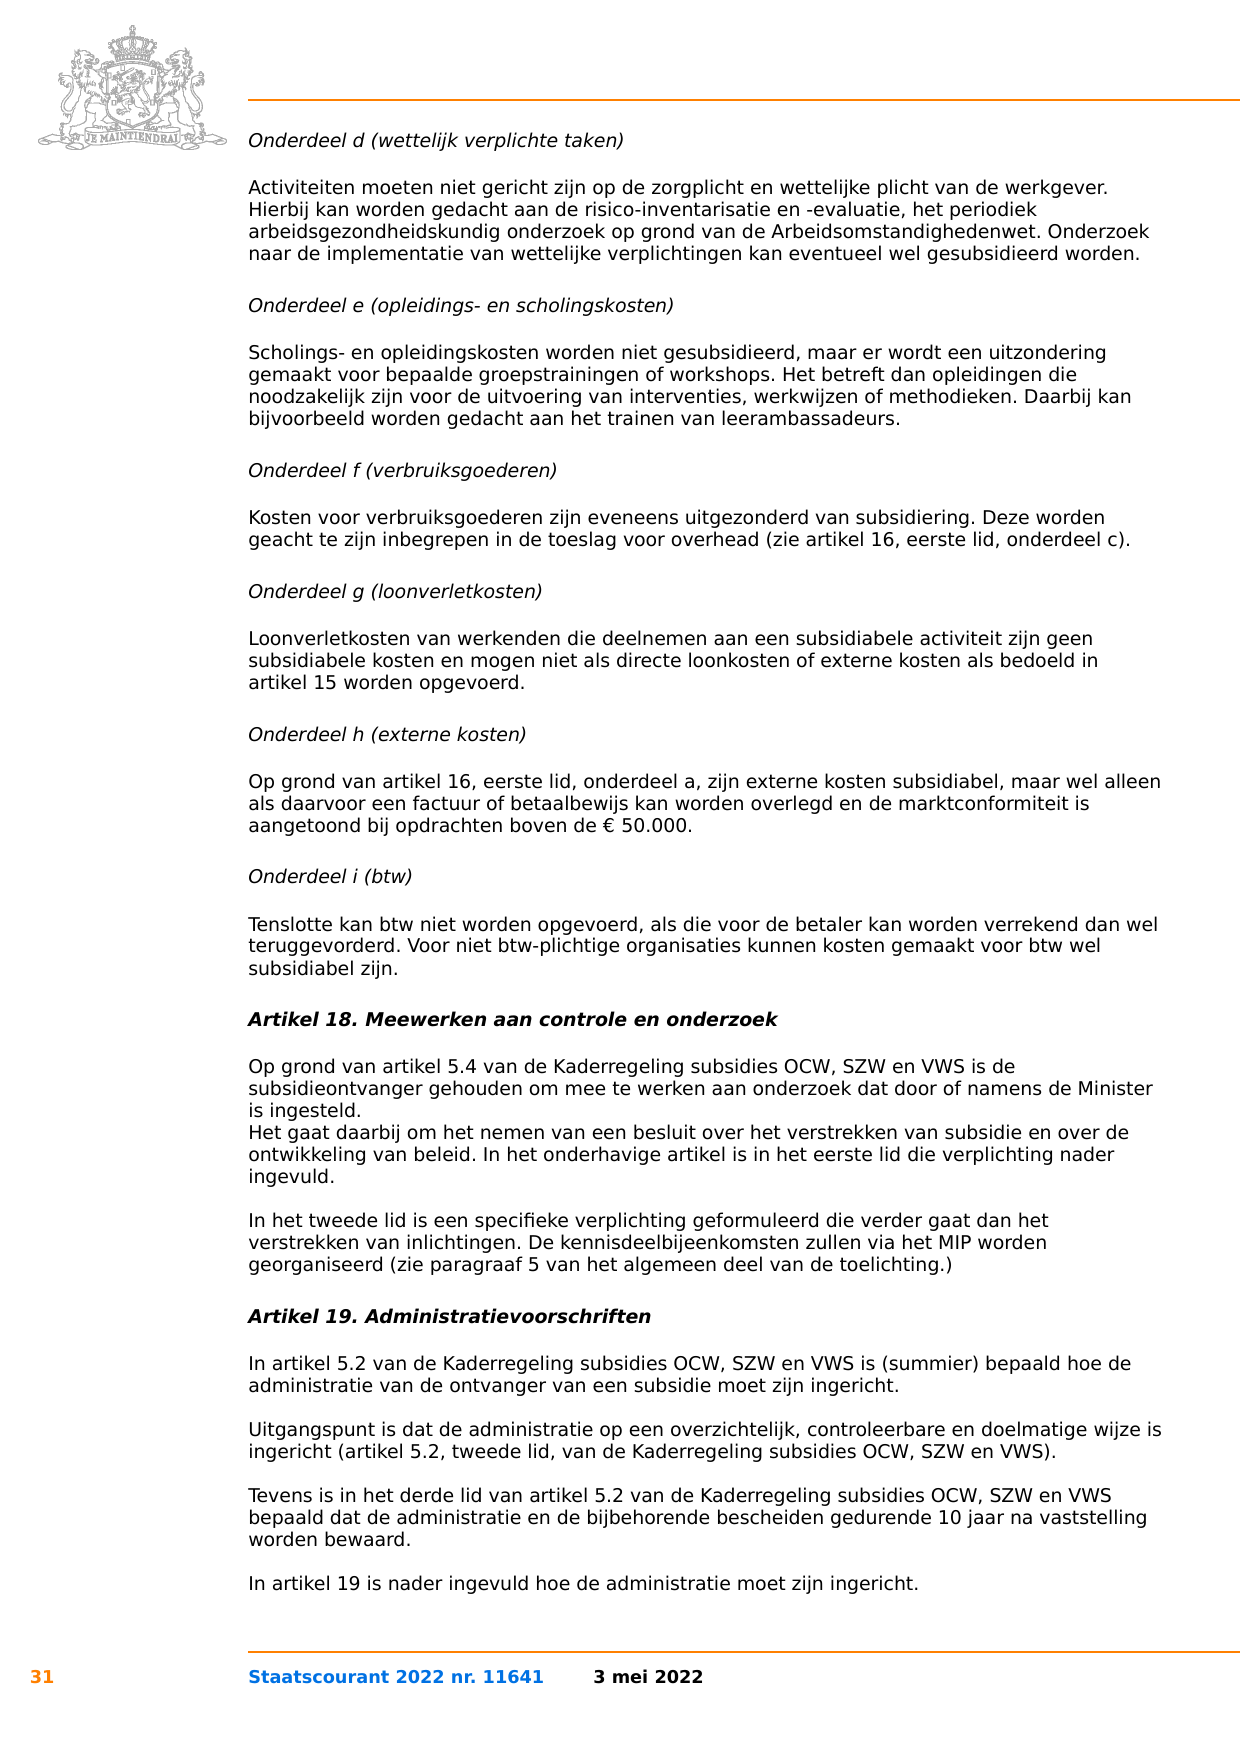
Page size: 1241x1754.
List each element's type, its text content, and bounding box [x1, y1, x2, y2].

subtitle Onderdeel i (btw) [248, 866, 1163, 888]
text Loonverletkosten van werkenden die deelnemen aan een subsidiabele activiteit zijn geen subsidiabele kosten en mogen niet als directe loonkosten of externe kosten als bedoeld in artikel 15 worden opgevoerd. [248, 628, 1163, 693]
text Scholings- en opleidingskosten worden niet gesubsidieerd, maar er wordt een uitzondering gemaakt voor bepaalde groepstrainingen of workshops. Het betreft dan opleidingen die noodzakelijk zijn voor de uitvoering van interventies, werkwijzen of methodieken. Daarbij kan bijvoorbeeld worden gedacht aan het trainen van leerambassadeurs. [248, 342, 1163, 430]
subtitle Artikel 19. Administratievoorschriften [248, 1306, 1163, 1328]
text In artikel 19 is nader ingevuld hoe de administratie moet zijn ingericht. [248, 1572, 1163, 1594]
subtitle Onderdeel h (externe kosten) [248, 723, 1163, 746]
subtitle Onderdeel g (loonverletkosten) [248, 581, 1163, 603]
text Op grond van artikel 5.4 van de Kaderregeling subsidies OCW, SZW en VWS is de subsidieontvanger gehouden om mee te werken aan onderzoek dat door of namens de Minister is ingesteld. [248, 1056, 1163, 1122]
text Activiteiten moeten niet gericht zijn op de zorgplicht en wettelijke plicht van de werkgever. Hierbij kan worden gedacht aan de risico-inventarisatie en -evaluatie, het periodiek arbeidsgezondheidskundig onderzoek op grond van de Arbeidsomstandighedenwet. Onderzoek naar de implementatie van wettelijke verplichtingen kan eventueel wel gesubsidieerd worden. [248, 177, 1163, 265]
text In het tweede lid is een specifieke verplichting geformuleerd die verder gaat dan het verstrekken van inlichtingen. De kennisdeelbijeenkomsten zullen via het MIP worden georganiseerd (zie paragraaf 5 van het algemeen deel van de toelichting.) [248, 1210, 1163, 1276]
text Uitgangspunt is dat de administratie op een overzichtelijk, controleerbare en doelmatige wijze is ingericht (artikel 5.2, tweede lid, van de Kaderregeling subsidies OCW, SZW en VWS). [248, 1419, 1163, 1463]
subtitle Onderdeel e (opleidings- en scholingskosten) [248, 295, 1163, 317]
text Tenslotte kan btw niet worden opgevoerd, als die voor de betaler kan worden verrekend dan wel teruggevorderd. Voor niet btw-plichtige organisaties kunnen kosten gemaakt voor btw wel subsidiabel zijn. [248, 913, 1163, 979]
text Het gaat daarbij om het nemen van een besluit over het verstrekken van subsidie en over de ontwikkeling van beleid. In het onderhavige artikel is in het eerste lid die verplichting nader ingevuld. [248, 1122, 1163, 1188]
text In artikel 5.2 van de Kaderregeling subsidies OCW, SZW en VWS is (summier) bepaald hoe de administratie van de ontvanger van een subsidie moet zijn ingericht. [248, 1353, 1163, 1397]
subtitle Artikel 18. Meewerken aan controle en onderzoek [248, 1009, 1163, 1031]
text Kosten voor verbruiksgoederen zijn eveneens uitgezonderd van subsidiering. Deze worden geacht te zijn inbegrepen in de toeslag voor overhead (zie artikel 16, eerste lid, onderdeel c). [248, 507, 1163, 551]
subtitle Onderdeel d (wettelijk verplichte taken) [248, 130, 1163, 152]
picture [38, 25, 227, 150]
text Op grond van artikel 16, eerste lid, onderdeel a, zijn externe kosten subsidiabel, maar wel alleen als daarvoor een factuur of betaalbewijs kan worden overlegd en de marktconformiteit is aangetoond bij opdrachten boven de € 50.000. [248, 771, 1163, 836]
text Tevens is in het derde lid van artikel 5.2 van de Kaderregeling subsidies OCW, SZW en VWS bepaald dat de administratie en de bijbehorende bescheiden gedurende 10 jaar na vaststelling worden bewaard. [248, 1485, 1163, 1551]
subtitle Onderdeel f (verbruiksgoederen) [248, 460, 1163, 482]
